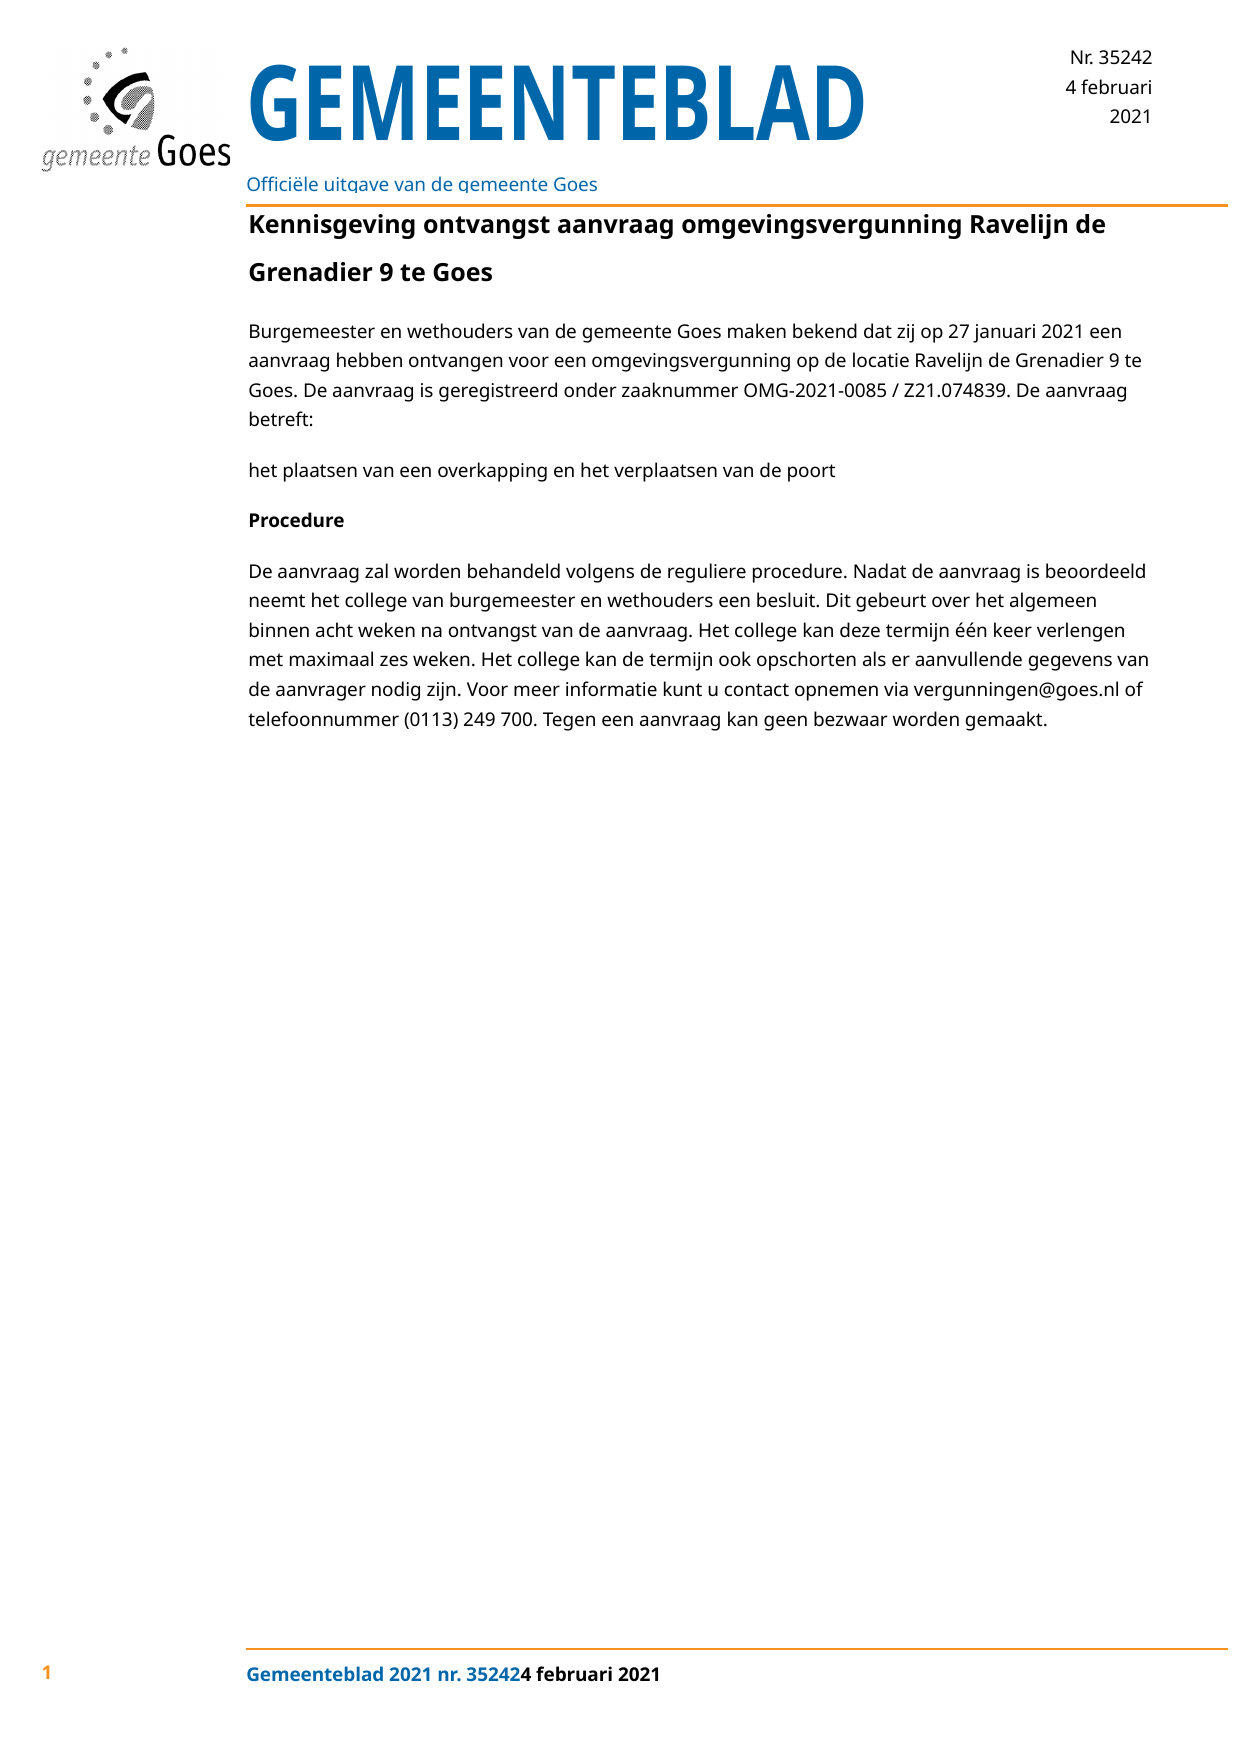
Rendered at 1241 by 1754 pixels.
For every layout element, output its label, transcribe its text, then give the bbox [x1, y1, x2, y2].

picture [41, 47, 231, 172]
text Burgemeester en wethouders van de gemeente Goes maken bekend dat zij op 27 januari 2021 een aanvraag hebben ontvangen voor een omgevingsvergunning op de locatie Ravelijn de Grenadier 9 te Goes. De aanvraag is geregistreerd onder zaaknummer OMG-2021-0085 / Z21.074839. De aanvraag betreft: [248, 318, 1152, 432]
text Kennisgeving ontvangst aanvraag omgevingsvergunning Ravelijn de Grenadier 9 te Goes [248, 207, 1152, 288]
text het plaatsen van een overkapping en het verplaatsen van de poort [248, 457, 1152, 483]
text De aanvraag zal worden behandeld volgens de reguliere procedure. Nadat de aanvraag is beoordeeld neemt het college van burgemeester en wethouders een besluit. Dit gebeurt over het algemeen binnen acht weken na ontvangst van de aanvraag. Het college kan deze termijn één keer verlengen met maximaal zes weken. Het college kan de termijn ook opschorten als er aanvullende gegevens van de aanvrager nodig zijn. Voor meer informatie kunt u contact opnemen via vergunningen@goes.nl of telefoonnummer (0113) 249 700. Tegen een aanvraag kan geen bezwaar worden gemaakt. [248, 558, 1152, 732]
text Procedure [248, 507, 1152, 533]
